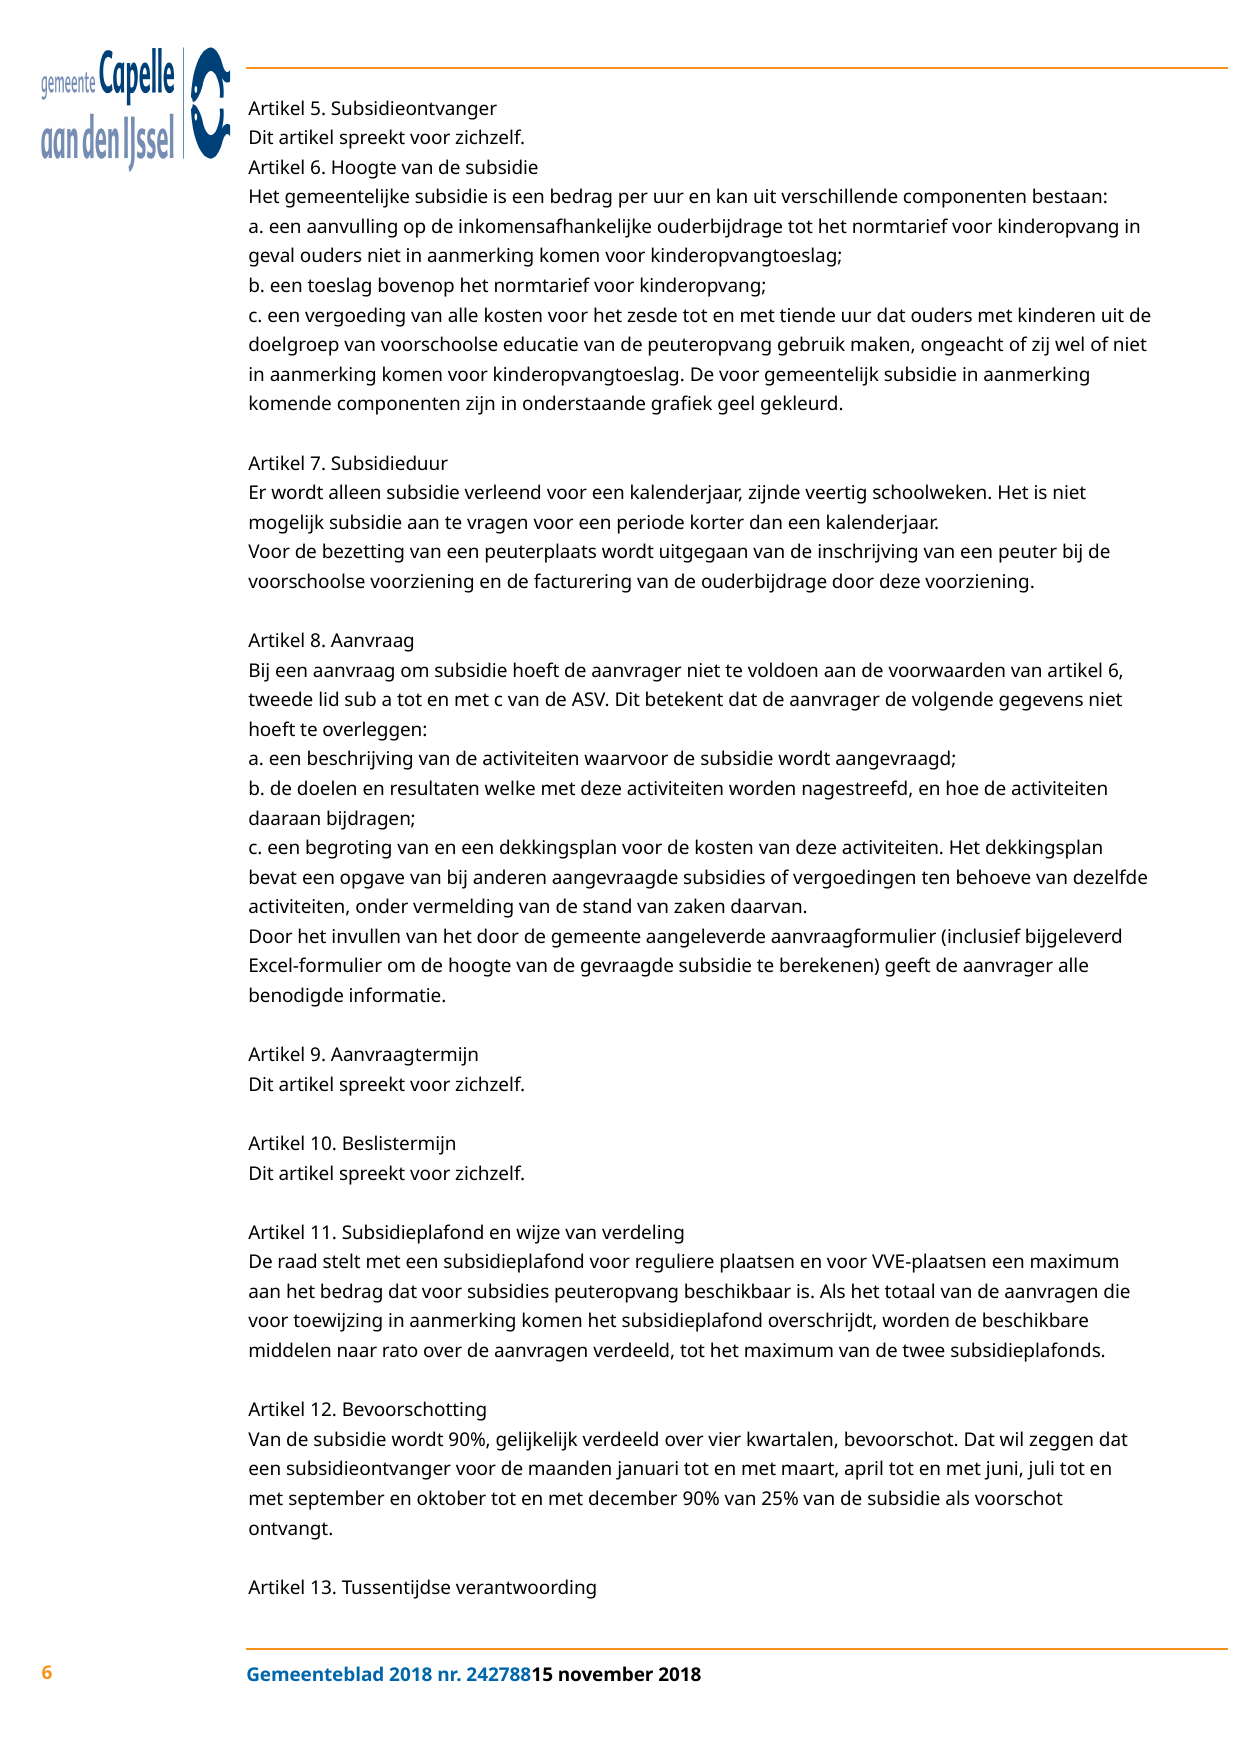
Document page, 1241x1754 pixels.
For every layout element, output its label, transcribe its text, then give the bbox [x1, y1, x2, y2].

text Van de subsidie wordt 90%, gelijkelijk verdeeld over vier kwartalen, bevoorschot. Dat wil zeggen dat een subsidieontvanger voor de maanden januari tot en met maart, april tot en met juni, juli tot en met september en oktober tot en met december 90% van 25% van de subsidie als voorschot ontvangt. [248, 1426, 1152, 1541]
text Bij een aanvraag om subsidie hoeft de aanvrager niet te voldoen aan de voorwaarden van artikel 6, [248, 657, 1152, 683]
text Dit artikel spreekt voor zichzelf. [248, 1160, 1152, 1186]
text b. een toeslag bovenop het normtarief voor kinderopvang; [248, 272, 1152, 298]
text c. een begroting van en een dekkingsplan voor de kosten van deze activiteiten. Het dekkingsplan bevat een opgave van bij anderen aangevraagde subsidies of vergoedingen ten behoeve van dezelfde activiteiten, onder vermelding van de stand van zaken daarvan. [248, 834, 1152, 919]
text Artikel 7. Subsidieduur [248, 450, 1152, 476]
text Artikel 13. Tussentijdse verantwoording [248, 1574, 1152, 1600]
text De raad stelt met een subsidieplafond voor reguliere plaatsen en voor VVE-plaatsen een maximum aan het bedrag dat voor subsidies peuteropvang beschikbaar is. Als het totaal van de aanvragen die voor toewijzing in aanmerking komen het subsidieplafond overschrijdt, worden de beschikbare middelen naar rato over de aanvragen verdeeld, tot het maximum van de twee subsidieplafonds. [248, 1248, 1152, 1363]
text Het gemeentelijke subsidie is een bedrag per uur en kan uit verschillende componenten bestaan: [248, 183, 1152, 209]
text Artikel 6. Hoogte van de subsidie [248, 154, 1152, 180]
text a. een aanvulling op de inkomensafhankelijke ouderbijdrage tot het normtarief voor kinderopvang in geval ouders niet in aanmerking komen voor kinderopvangtoeslag; [248, 213, 1152, 268]
text b. de doelen en resultaten welke met deze activiteiten worden nagestreefd, en hoe de activiteiten daaraan bijdragen; [248, 775, 1152, 831]
text tweede lid sub a tot en met c van de ASV. Dit betekent dat de aanvrager de volgende gegevens niet hoeft te overleggen: [248, 686, 1152, 742]
text a. een beschrijving van de activiteiten waarvoor de subsidie wordt aangevraagd; [248, 746, 1152, 771]
text Er wordt alleen subsidie verleend voor een kalenderjaar, zijnde veertig schoolweken. Het is niet mogelijk subsidie aan te vragen voor een periode korter dan een kalenderjaar. [248, 479, 1152, 535]
text Artikel 12. Bevoorschotting [248, 1396, 1152, 1422]
text Door het invullen van het door de gemeente aangeleverde aanvraagformulier (inclusief bijgeleverd [248, 923, 1152, 949]
text Voor de bezetting van een peuterplaats wordt uitgegaan van de inschrijving van een peuter bij de voorschoolse voorziening en de facturering van de ouderbijdrage door deze voorziening. [248, 538, 1152, 594]
text Dit artikel spreekt voor zichzelf. [248, 124, 1152, 150]
text Artikel 11. Subsidieplafond en wijze van verdeling [248, 1219, 1152, 1245]
text Artikel 9. Aanvraagtermijn [248, 1041, 1152, 1067]
text Artikel 8. Aanvraag [248, 627, 1152, 653]
picture [41, 47, 231, 172]
text Dit artikel spreekt voor zichzelf. [248, 1071, 1152, 1097]
text c. een vergoeding van alle kosten voor het zesde tot en met tiende uur dat ouders met kinderen uit de doelgroep van voorschoolse educatie van de peuteropvang gebruik maken, ongeacht of zij wel of niet in aanmerking komen voor kinderopvangtoeslag. De voor gemeentelijk subsidie in aanmerking komende componenten zijn in onderstaande grafiek geel gekleurd. [248, 302, 1152, 416]
text Artikel 5. Subsidieontvanger [248, 95, 1152, 121]
text Artikel 10. Beslistermijn [248, 1130, 1152, 1156]
text Excel-formulier om de hoogte van de gevraagde subsidie te berekenen) geeft de aanvrager alle benodigde informatie. [248, 953, 1152, 1008]
